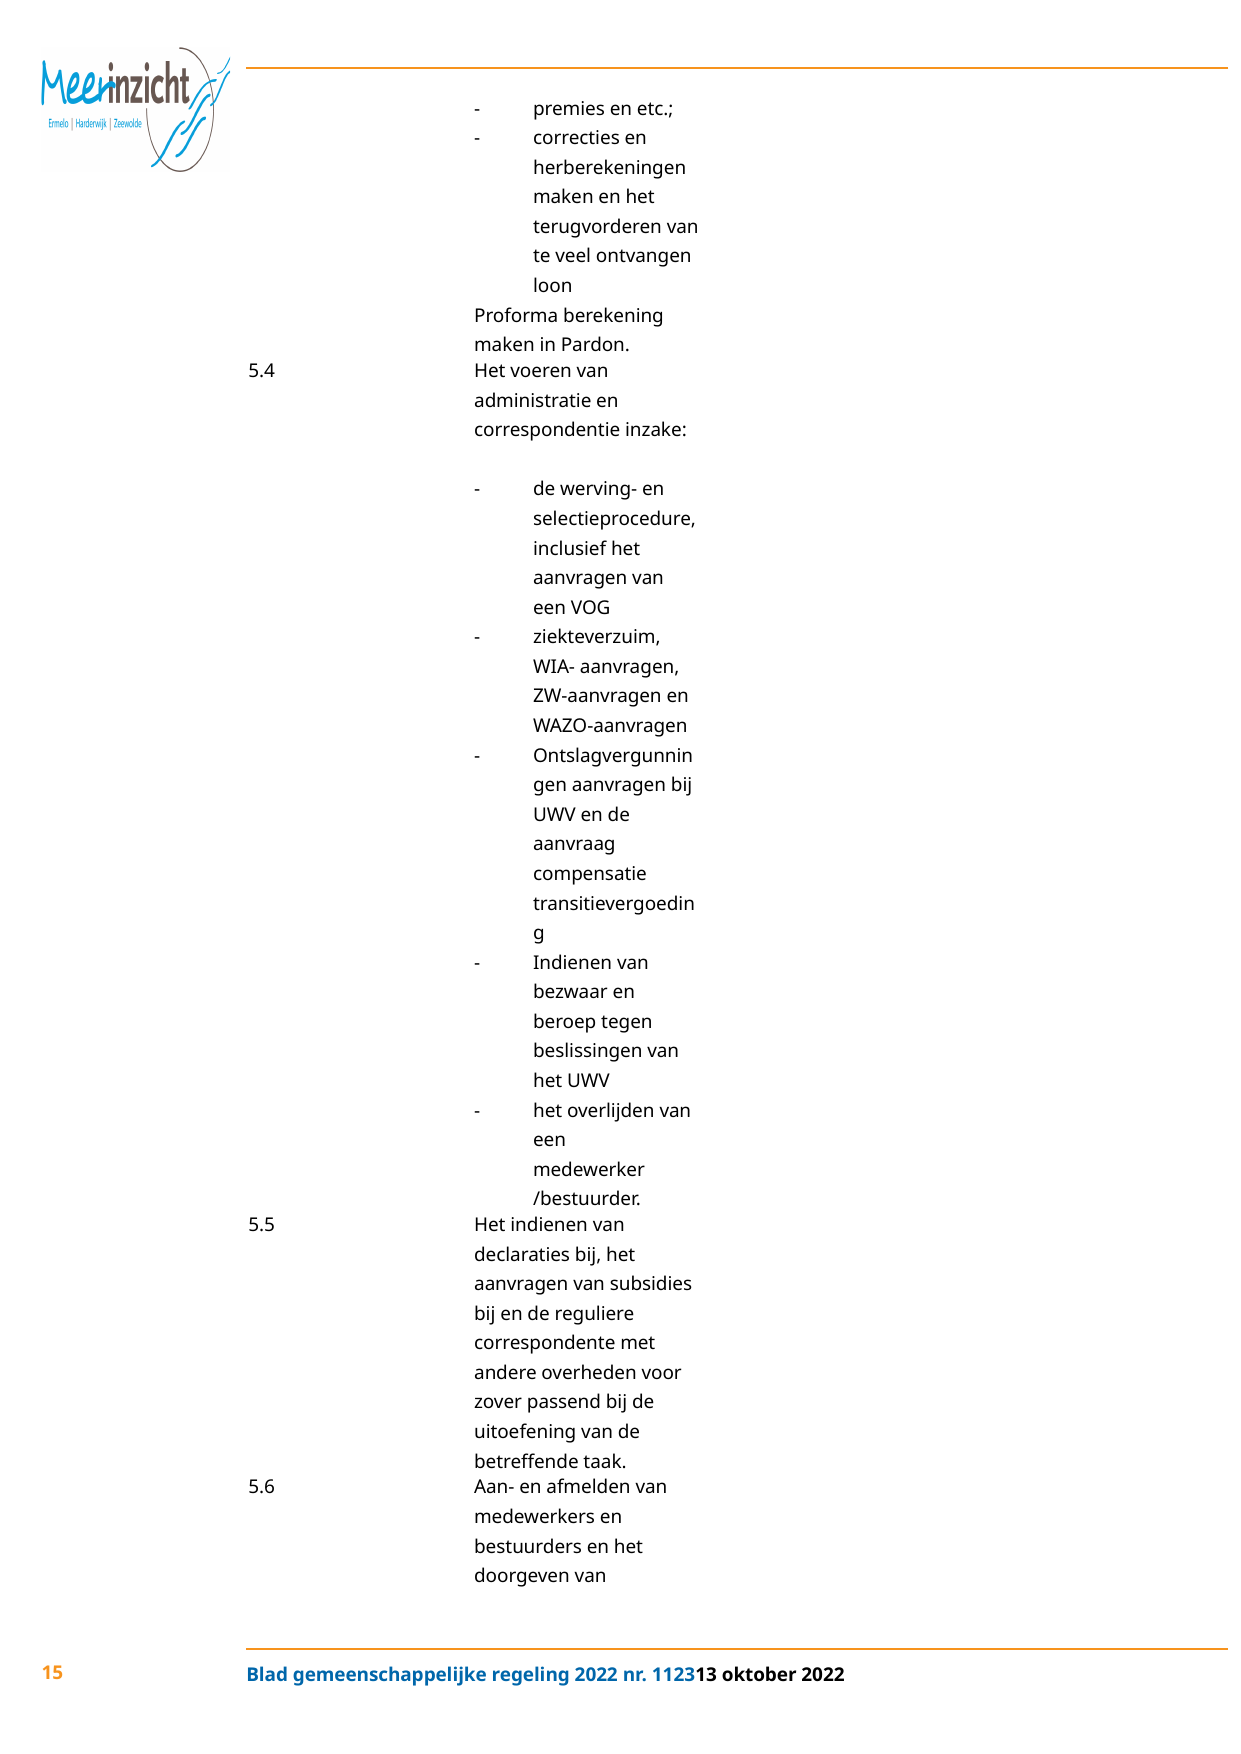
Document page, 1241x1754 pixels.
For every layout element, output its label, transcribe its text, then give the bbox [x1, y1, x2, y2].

table_cell [700, 95, 1152, 357]
table_cell 5.4 [248, 357, 474, 1211]
table_cell Het indienen van declaraties bij, het aanvragen van subsidies bij en de reguliere correspondente met andere overheden voor zover passend bij de uitoefening van de betreffende taak. [474, 1211, 700, 1474]
table_cell [248, 95, 474, 357]
table_cell 5.6 [248, 1474, 474, 1588]
table_cell [700, 357, 1152, 1211]
table_cell 5.5 [248, 1211, 474, 1474]
picture [41, 47, 231, 172]
table_cell Het voeren van administratie en correspondentie inzake: de werving- en selectieprocedure, inclusief het aanvragen van een VOG ziekteverzuim, WIA- aanvragen, ZW-aanvragen en WAZO-aanvragen Ontslagvergunningen aanvragen bij UWV en de aanvraag compensatie transitievergoeding Indienen van bezwaar en beroep tegen beslissingen van het UWV het overlijden van een medewerker /bestuurder. [474, 357, 700, 1211]
table_cell premies en etc.; correcties en herberekeningen maken en het terugvorderen van te veel ontvangen loon Proforma berekening maken in Pardon. [474, 95, 700, 357]
table_cell Aan- en afmelden van medewerkers en bestuurders en het doorgeven van [474, 1474, 700, 1588]
table_cell [700, 1474, 1152, 1588]
table_cell [700, 1211, 1152, 1474]
